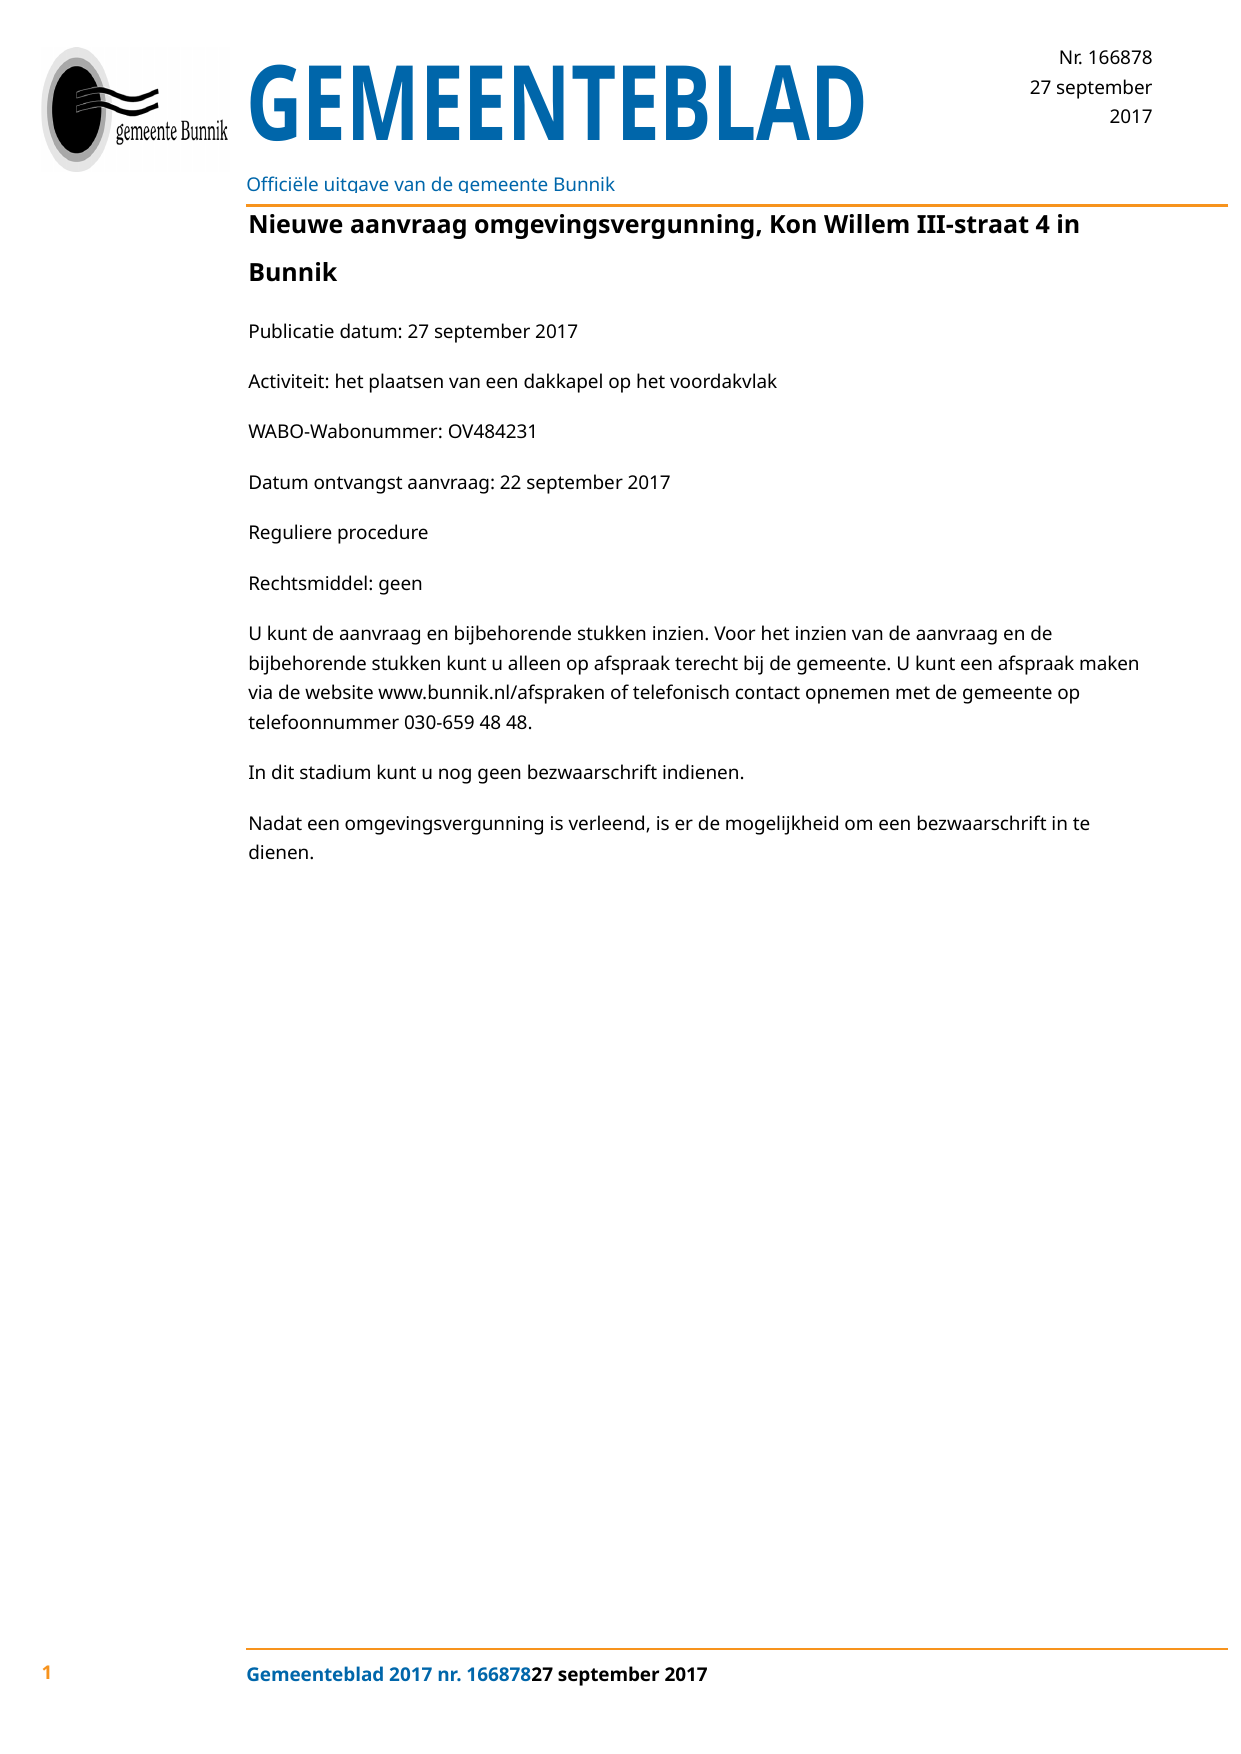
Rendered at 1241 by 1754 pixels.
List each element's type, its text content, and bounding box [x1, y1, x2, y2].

text Datum ontvangst aanvraag: 22 september 2017 [248, 469, 1152, 495]
picture [41, 47, 231, 172]
text Publicatie datum: 27 september 2017 [248, 318, 1152, 344]
text Nieuwe aanvraag omgevingsvergunning, Kon Willem III-straat 4 in Bunnik [248, 207, 1152, 288]
text Reguliere procedure [248, 519, 1152, 545]
text WABO-Wabonummer: OV484231 [248, 419, 1152, 444]
text Nadat een omgevingsvergunning is verleend, is er de mogelijkheid om een bezwaarschrift in te dienen. [248, 810, 1152, 865]
text In dit stadium kunt u nog geen bezwaarschrift indienen. [248, 759, 1152, 785]
text U kunt de aanvraag en bijbehorende stukken inzien. Voor het inzien van de aanvraag en de bijbehorende stukken kunt u alleen op afspraak terecht bij de gemeente. U kunt een afspraak maken via de website www.bunnik.nl/afspraken of telefonisch contact opnemen met de gemeente op telefoonnummer 030-659 48 48. [248, 620, 1152, 735]
text Rechtsmiddel: geen [248, 570, 1152, 596]
text Activiteit: het plaatsen van een dakkapel op het voordakvlak [248, 368, 1152, 394]
